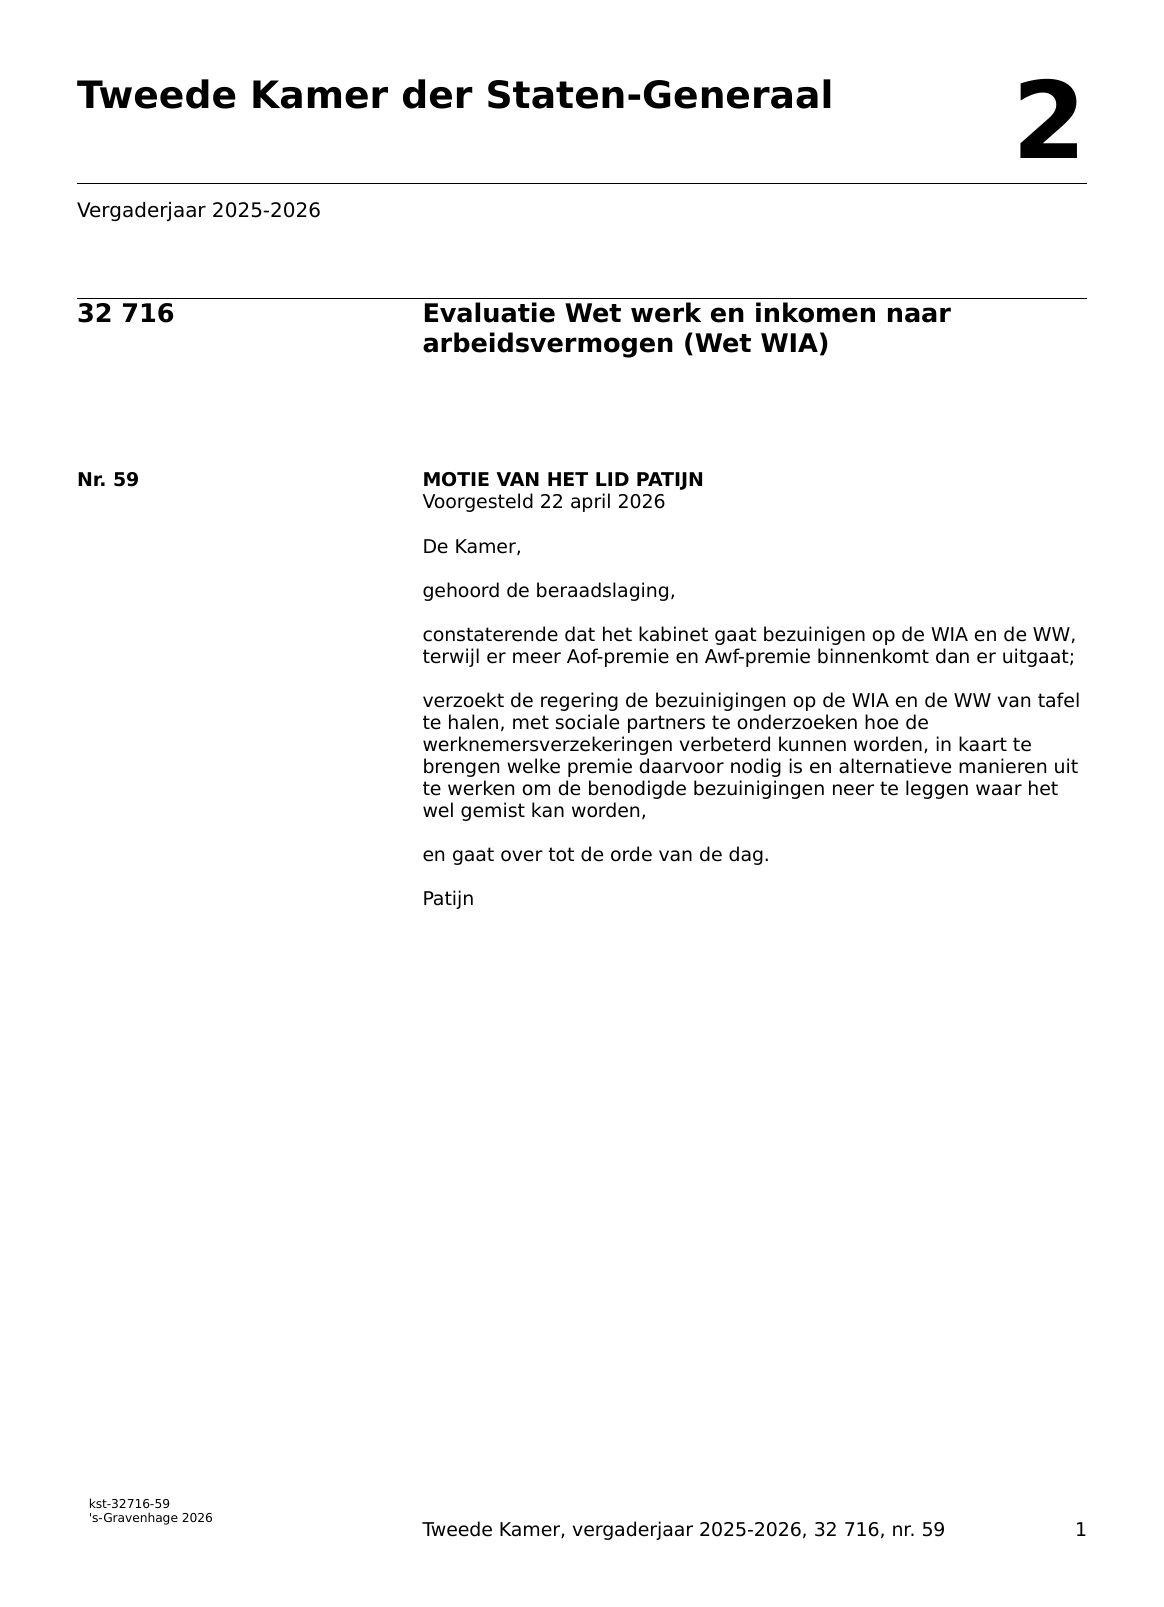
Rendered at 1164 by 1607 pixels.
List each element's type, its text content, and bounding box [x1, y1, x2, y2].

text verzoekt de regering de bezuinigingen op de WIA en de WW van tafel te halen, met sociale partners te onderzoeken hoe de werknemersverzekeringen verbeterd kunnen worden, in kaart te brengen welke premie daarvoor nodig is en alternatieve manieren uit te werken om de benodigde bezuinigingen neer te leggen waar het wel gemist kan worden, [422, 690, 1087, 822]
text kst-32716-59 [88, 1497, 323, 1511]
subtitle 32 716 Evaluatie Wet werk en inkomen naar arbeidsvermogen (Wet WIA) [77, 299, 1087, 358]
text Voorgesteld 22 april 2026 [422, 491, 1087, 513]
table_header 2 [886, 59, 1087, 183]
subtitle Nr. 59 MOTIE VAN HET LID PATIJN [77, 469, 1087, 491]
table_header Tweede Kamer der Staten-Generaal [77, 59, 886, 183]
text De Kamer, [422, 536, 1087, 557]
text Patijn [422, 888, 1087, 910]
text constaterende dat het kabinet gaat bezuinigen op de WIA en de WW, terwijl er meer Aof-premie en Awf-premie binnenkomt dan er uitgaat; [422, 624, 1087, 668]
text en gaat over tot de orde van de dag. [422, 844, 1087, 866]
table_cell Vergaderjaar 2025-2026 [77, 184, 1087, 298]
text 's-Gravenhage 2026 [88, 1511, 323, 1525]
text gehoord de beraadslaging, [422, 580, 1087, 602]
